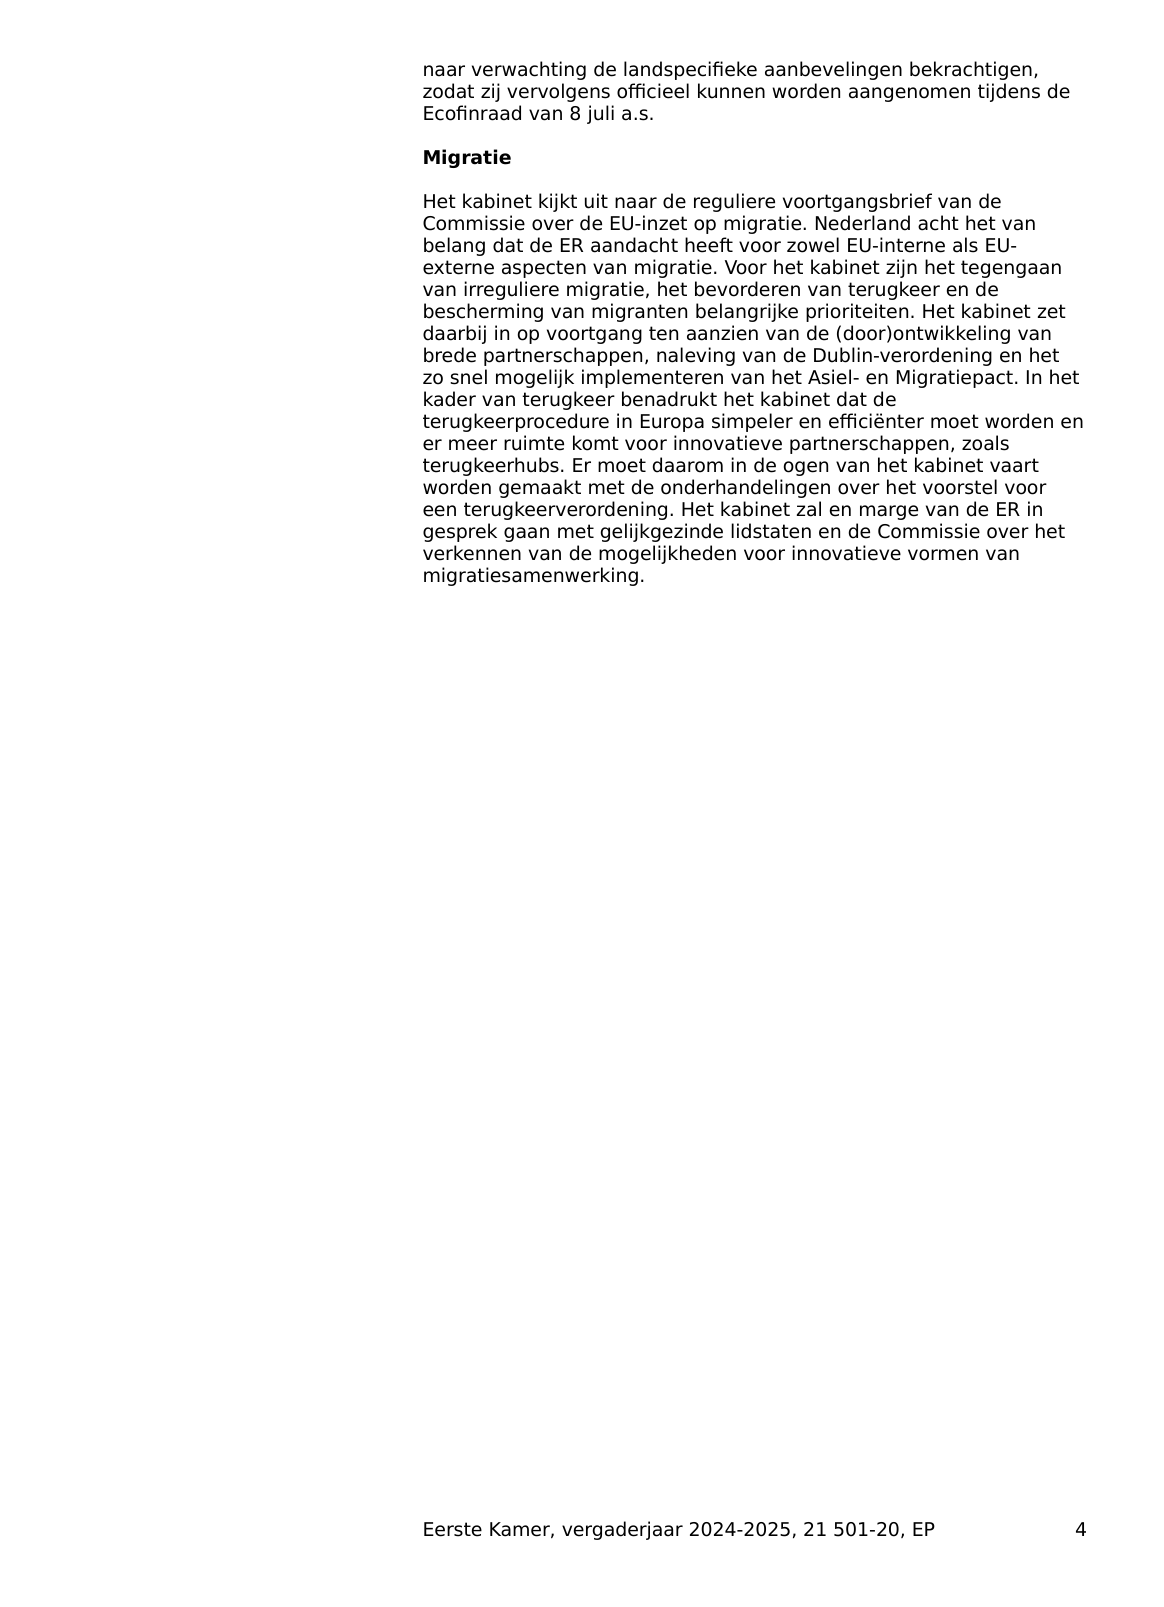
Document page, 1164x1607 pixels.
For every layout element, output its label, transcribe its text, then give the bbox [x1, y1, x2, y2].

text naar verwachting de landspecifieke aanbevelingen bekrachtigen, zodat zij vervolgens officieel kunnen worden aangenomen tijdens de Ecofinraad van 8 juli a.s. [422, 59, 1087, 125]
text Het kabinet kijkt uit naar de reguliere voortgangsbrief van de Commissie over de EU-inzet op migratie. Nederland acht het van belang dat de ER aandacht heeft voor zowel EU-interne als EU-externe aspecten van migratie. Voor het kabinet zijn het tegengaan van irreguliere migratie, het bevorderen van terugkeer en de bescherming van migranten belangrijke prioriteiten. Het kabinet zet daarbij in op voortgang ten aanzien van de (door)ontwikkeling van brede partnerschappen, naleving van de Dublin-verordening en het zo snel mogelijk implementeren van het Asiel- en Migratiepact. In het kader van terugkeer benadrukt het kabinet dat de terugkeerprocedure in Europa simpeler en efficiënter moet worden en er meer ruimte komt voor innovatieve partnerschappen, zoals terugkeerhubs. Er moet daarom in de ogen van het kabinet vaart worden gemaakt met de onderhandelingen over het voorstel voor een terugkeerverordening. Het kabinet zal en marge van de ER in gesprek gaan met gelijkgezinde lidstaten en de Commissie over het verkennen van de mogelijkheden voor innovatieve vormen van migratiesamenwerking. [422, 191, 1087, 587]
subtitle Migratie [422, 147, 1087, 169]
